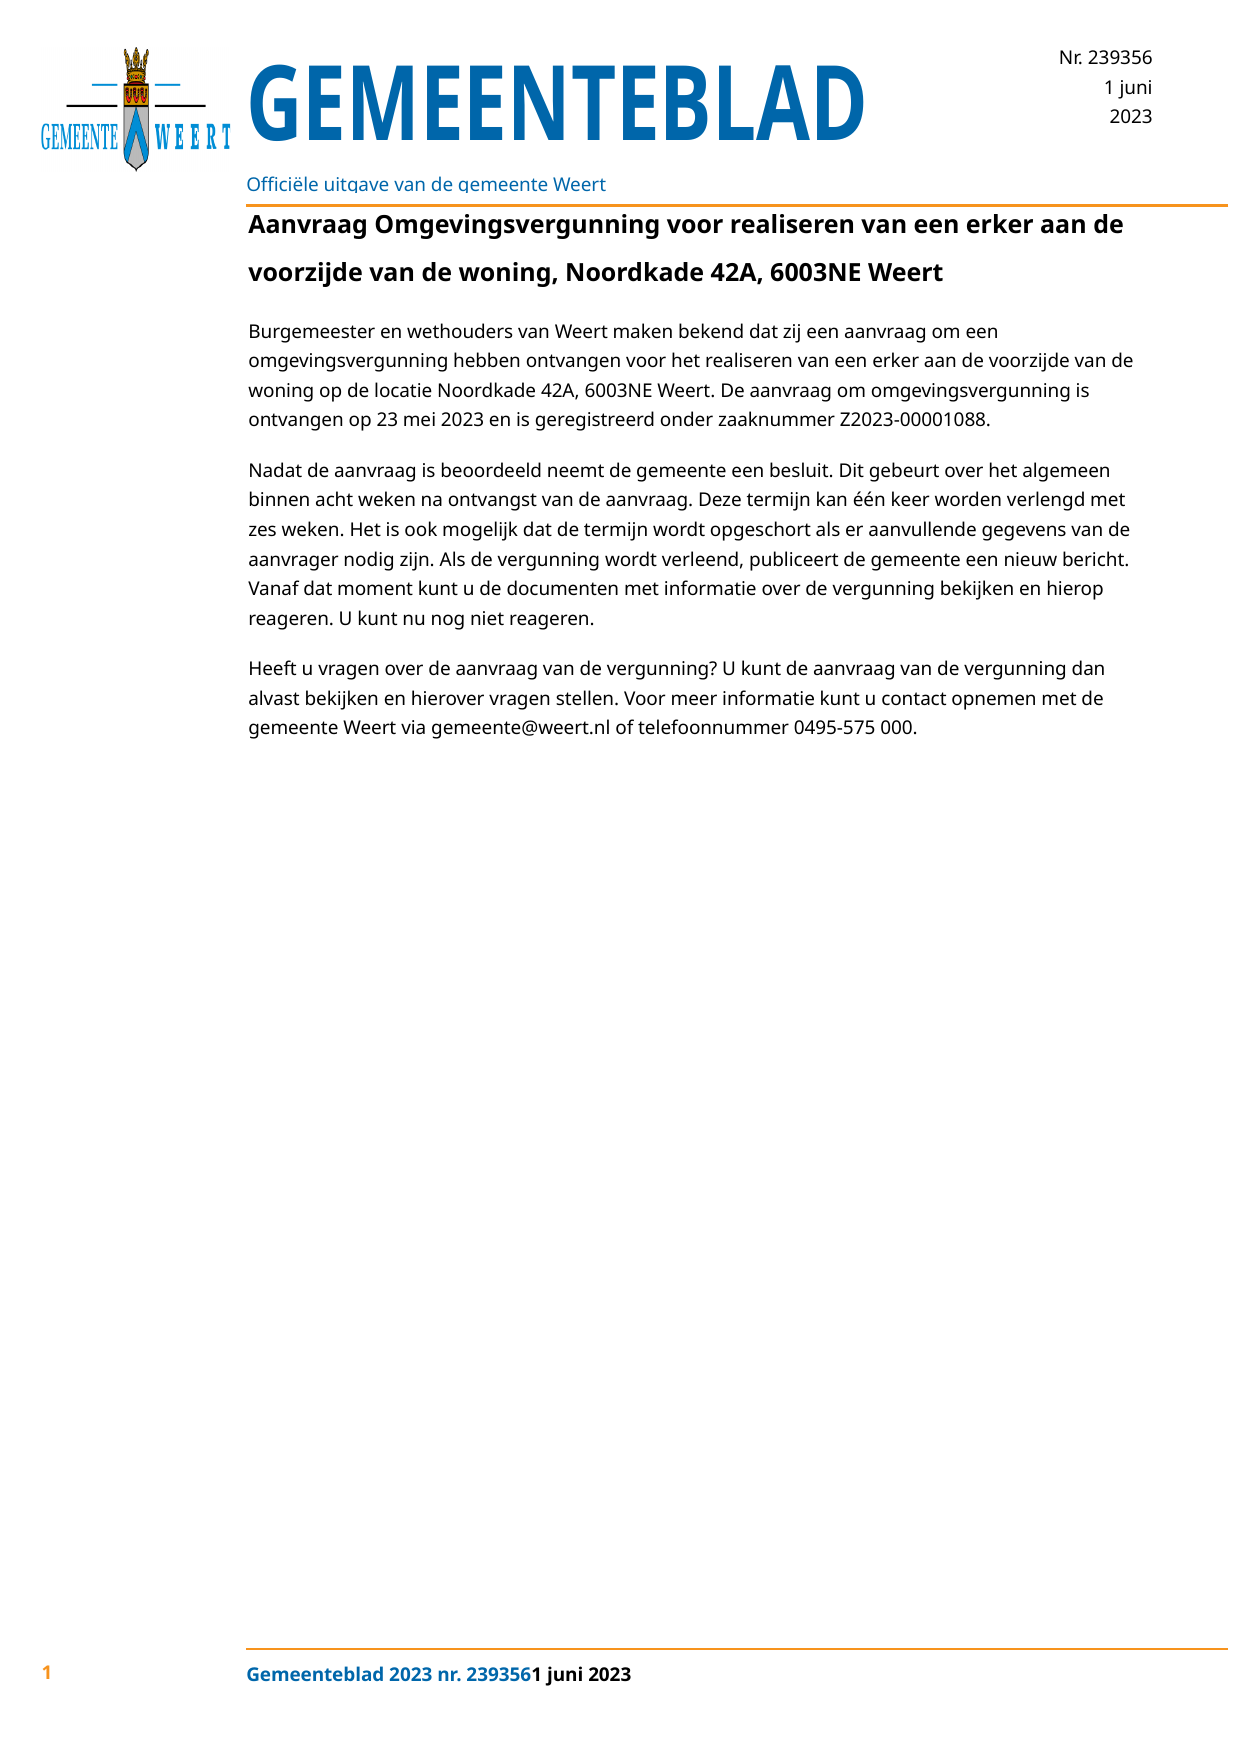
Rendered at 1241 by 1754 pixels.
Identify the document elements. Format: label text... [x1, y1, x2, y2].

picture [41, 47, 231, 172]
text Heeft u vragen over de aanvraag van de vergunning? U kunt de aanvraag van de vergunning dan alvast bekijken en hierover vragen stellen. Voor meer informatie kunt u contact opnemen met de gemeente Weert via gemeente@weert.nl of telefoonnummer 0495-575 000. [248, 655, 1152, 740]
text Nadat de aanvraag is beoordeeld neemt de gemeente een besluit. Dit gebeurt over het algemeen binnen acht weken na ontvangst van de aanvraag. Deze termijn kan één keer worden verlengd met zes weken. Het is ook mogelijk dat de termijn wordt opgeschort als er aanvullende gegevens van de aanvrager nodig zijn. Als de vergunning wordt verleend, publiceert de gemeente een nieuw bericht. Vanaf dat moment kunt u de documenten met informatie over de vergunning bekijken en hierop reageren. U kunt nu nog niet reageren. [248, 457, 1152, 631]
text Aanvraag Omgevingsvergunning voor realiseren van een erker aan de voorzijde van de woning, Noordkade 42A, 6003NE Weert [248, 207, 1152, 288]
text Burgemeester en wethouders van Weert maken bekend dat zij een aanvraag om een omgevingsvergunning hebben ontvangen voor het realiseren van een erker aan de voorzijde van de woning op de locatie Noordkade 42A, 6003NE Weert. De aanvraag om omgevingsvergunning is ontvangen op 23 mei 2023 en is geregistreerd onder zaaknummer Z2023-00001088. [248, 318, 1152, 432]
